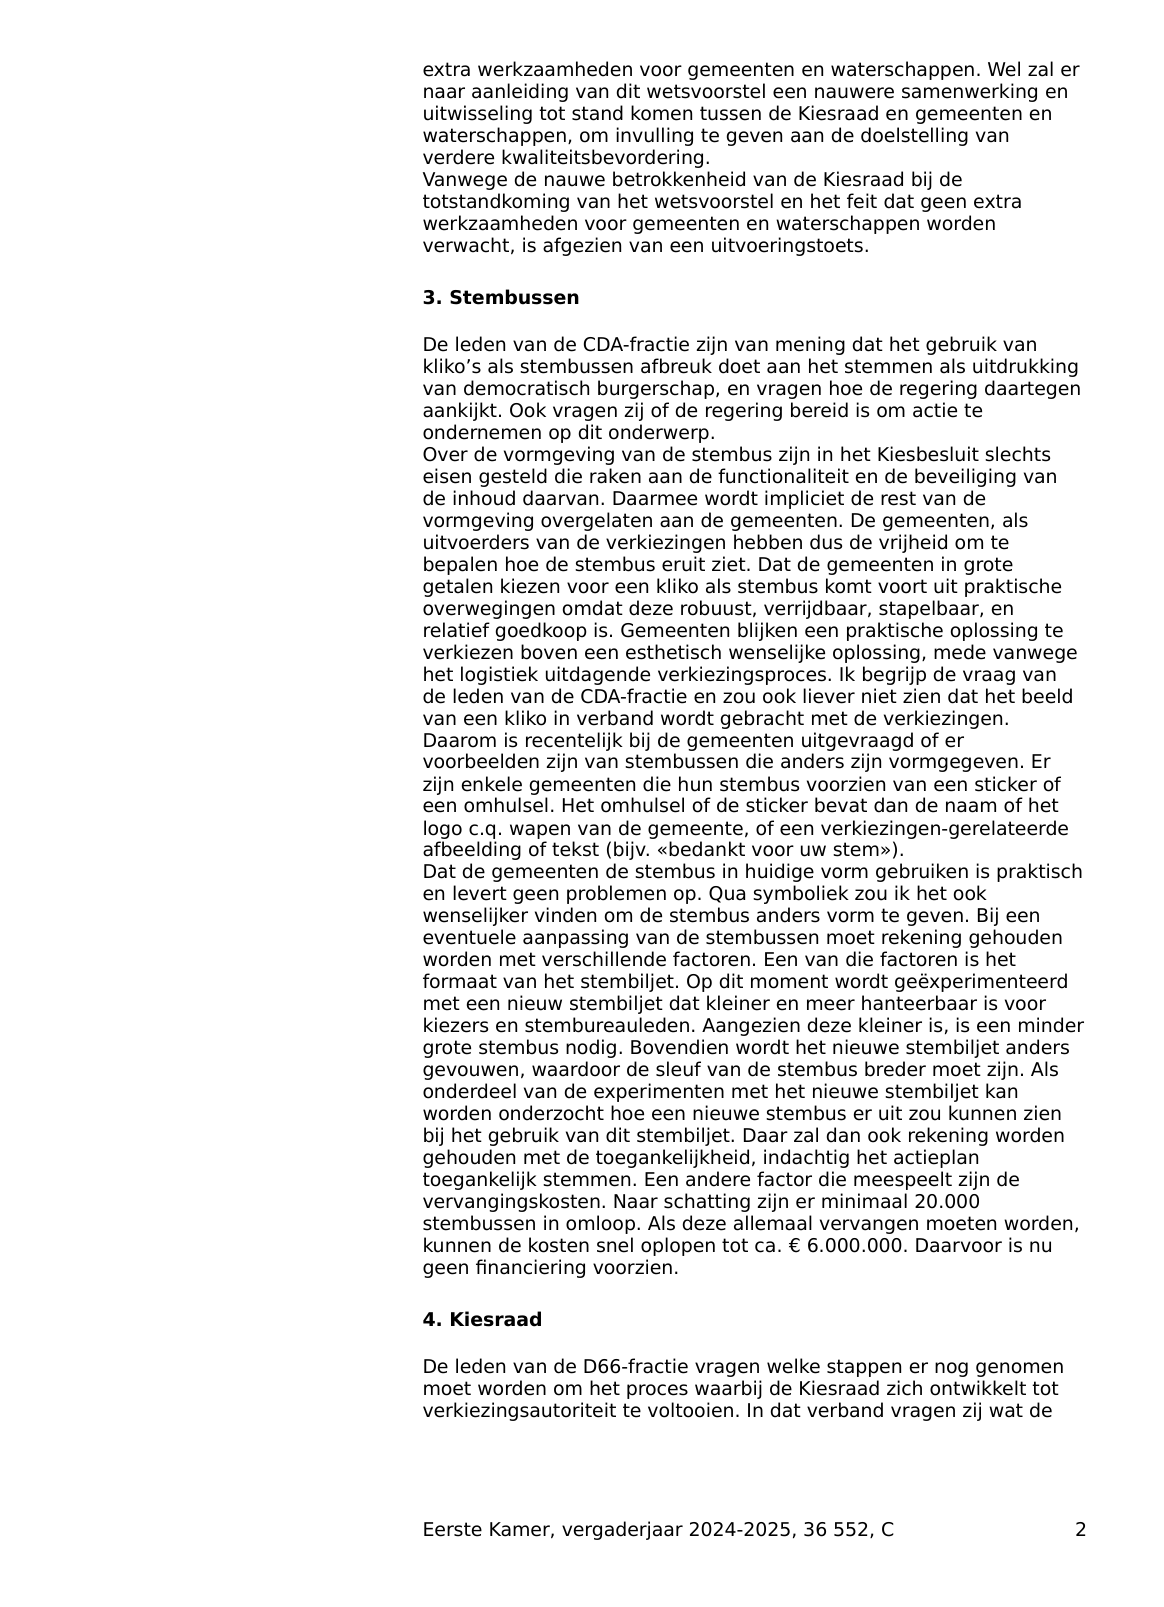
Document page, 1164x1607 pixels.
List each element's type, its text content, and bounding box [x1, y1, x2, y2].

subtitle 3. Stembussen [422, 287, 1087, 309]
subtitle 4. Kiesraad [422, 1309, 1087, 1331]
text Dat de gemeenten de stembus in huidige vorm gebruiken is praktisch en levert geen problemen op. Qua symboliek zou ik het ook wenselijker vinden om de stembus anders vorm te geven. Bij een eventuele aanpassing van de stembussen moet rekening gehouden worden met verschillende factoren. Een van die factoren is het formaat van het stembiljet. Op dit moment wordt geëxperimenteerd met een nieuw stembiljet dat kleiner en meer hanteerbaar is voor kiezers en stembureauleden. Aangezien deze kleiner is, is een minder grote stembus nodig. Bovendien wordt het nieuwe stembiljet anders gevouwen, waardoor de sleuf van de stembus breder moet zijn. Als onderdeel van de experimenten met het nieuwe stembiljet kan worden onderzocht hoe een nieuwe stembus er uit zou kunnen zien bij het gebruik van dit stembiljet. Daar zal dan ook rekening worden gehouden met de toegankelijkheid, indachtig het actieplan toegankelijk stemmen. Een andere factor die meespeelt zijn de vervangingskosten. Naar schatting zijn er minimaal 20.000 stembussen in omloop. Als deze allemaal vervangen moeten worden, kunnen de kosten snel oplopen tot ca. € 6.000.000. Daarvoor is nu geen financiering voorzien. [422, 861, 1087, 1279]
text extra werkzaamheden voor gemeenten en waterschappen. Wel zal er naar aanleiding van dit wetsvoorstel een nauwere samenwerking en uitwisseling tot stand komen tussen de Kiesraad en gemeenten en waterschappen, om invulling te geven aan de doelstelling van verdere kwaliteitsbevordering. [422, 59, 1087, 169]
text De leden van de D66-fractie vragen welke stappen er nog genomen moet worden om het proces waarbij de Kiesraad zich ontwikkelt tot verkiezingsautoriteit te voltooien. In dat verband vragen zij wat de [422, 1356, 1087, 1422]
text De leden van de CDA-fractie zijn van mening dat het gebruik van kliko’s als stembussen afbreuk doet aan het stemmen als uitdrukking van democratisch burgerschap, en vragen hoe de regering daartegen aankijkt. Ook vragen zij of de regering bereid is om actie te ondernemen op dit onderwerp. [422, 334, 1087, 444]
text Vanwege de nauwe betrokkenheid van de Kiesraad bij de totstandkoming van het wetsvoorstel en het feit dat geen extra werkzaamheden voor gemeenten en waterschappen worden verwacht, is afgezien van een uitvoeringstoets. [422, 169, 1087, 257]
text Over de vormgeving van de stembus zijn in het Kiesbesluit slechts eisen gesteld die raken aan de functionaliteit en de beveiliging van de inhoud daarvan. Daarmee wordt impliciet de rest van de vormgeving overgelaten aan de gemeenten. De gemeenten, als uitvoerders van de verkiezingen hebben dus de vrijheid om te bepalen hoe de stembus eruit ziet. Dat de gemeenten in grote getalen kiezen voor een kliko als stembus komt voort uit praktische overwegingen omdat deze robuust, verrijdbaar, stapelbaar, en relatief goedkoop is. Gemeenten blijken een praktische oplossing te verkiezen boven een esthetisch wenselijke oplossing, mede vanwege het logistiek uitdagende verkiezingsproces. Ik begrijp de vraag van de leden van de CDA-fractie en zou ook liever niet zien dat het beeld van een kliko in verband wordt gebracht met de verkiezingen. Daarom is recentelijk bij de gemeenten uitgevraagd of er voorbeelden zijn van stembussen die anders zijn vormgegeven. Er zijn enkele gemeenten die hun stembus voorzien van een sticker of een omhulsel. Het omhulsel of de sticker bevat dan de naam of het logo c.q. wapen van de gemeente, of een verkiezingen-gerelateerde afbeelding of tekst (bijv. «bedankt voor uw stem»). [422, 444, 1087, 861]
